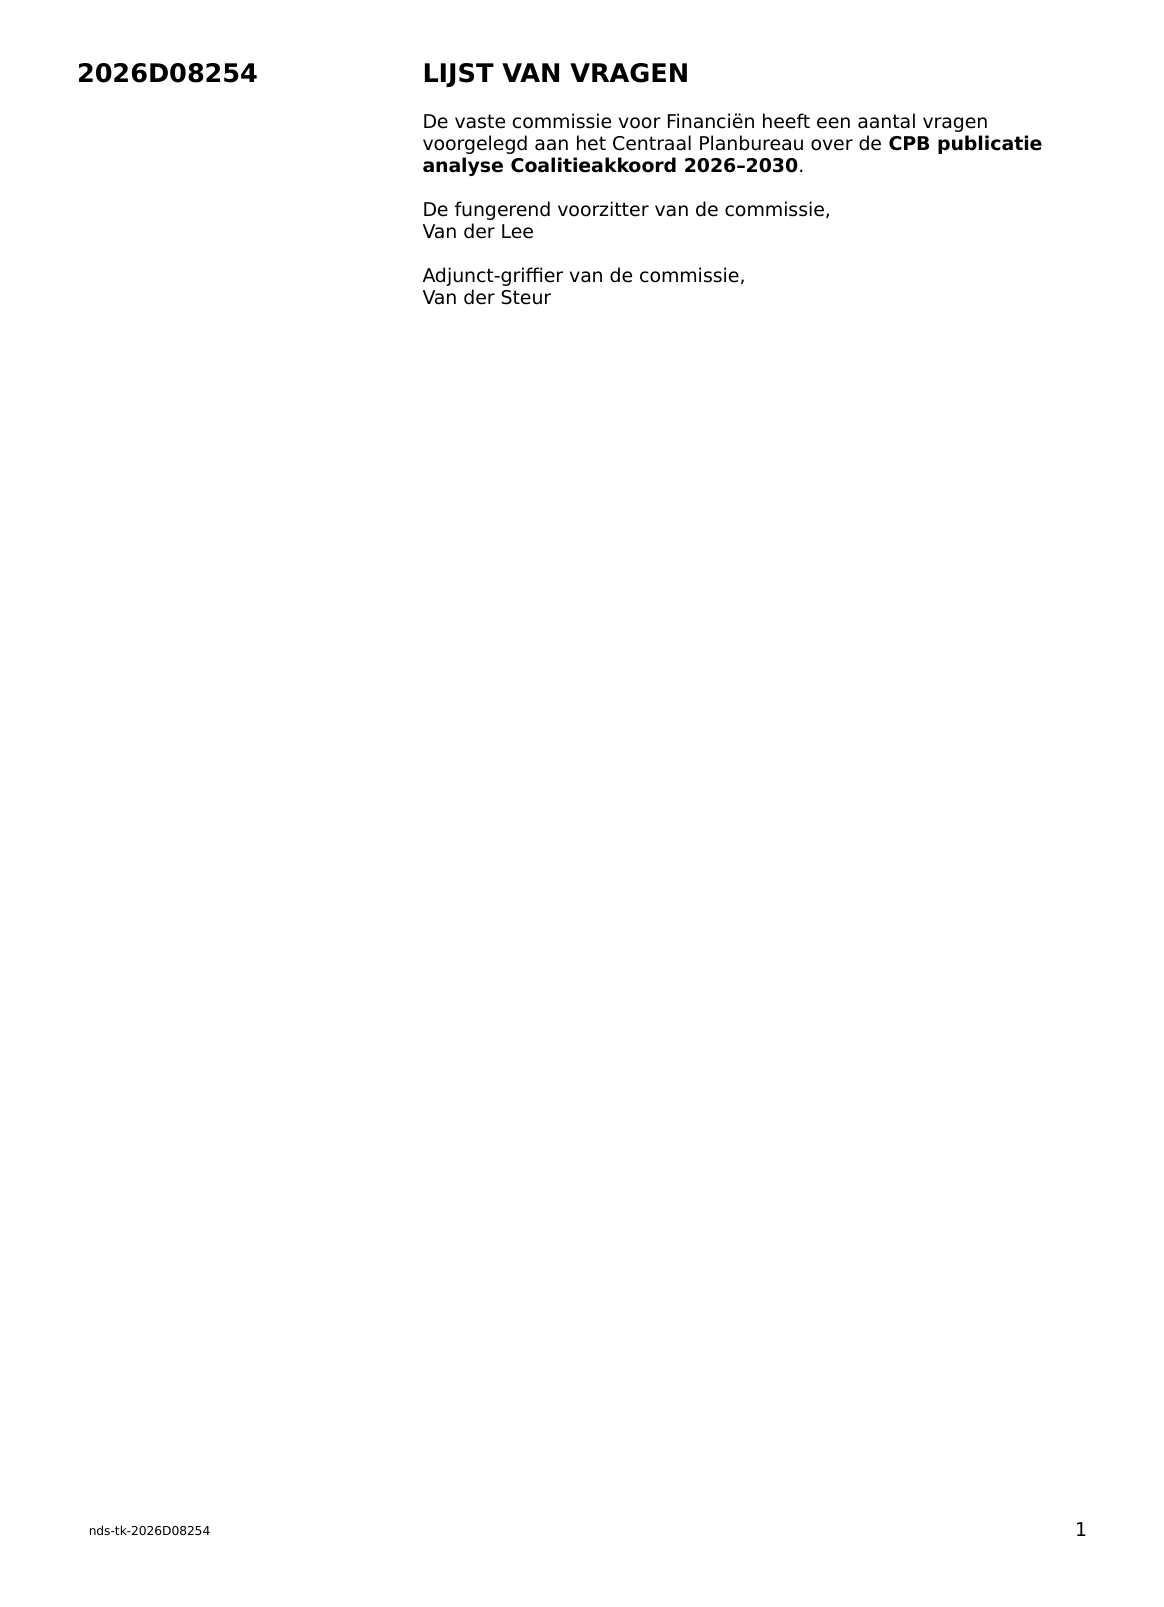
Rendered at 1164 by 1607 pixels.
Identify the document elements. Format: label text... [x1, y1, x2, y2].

text Adjunct-griffier van de commissie, [422, 265, 1087, 287]
text De fungerend voorzitter van de commissie, [422, 199, 1087, 221]
text Van der Lee [422, 221, 1087, 243]
text Van der Steur [422, 287, 1087, 309]
text nds-tk-2026D08254 [88, 1524, 323, 1538]
text 2026D08254 LIJST VAN VRAGEN [77, 59, 1087, 89]
text De vaste commissie voor Financiën heeft een aantal vragen voorgelegd aan het Centraal Planbureau over de CPB publicatie analyse Coalitieakkoord 2026–2030. [422, 111, 1087, 177]
